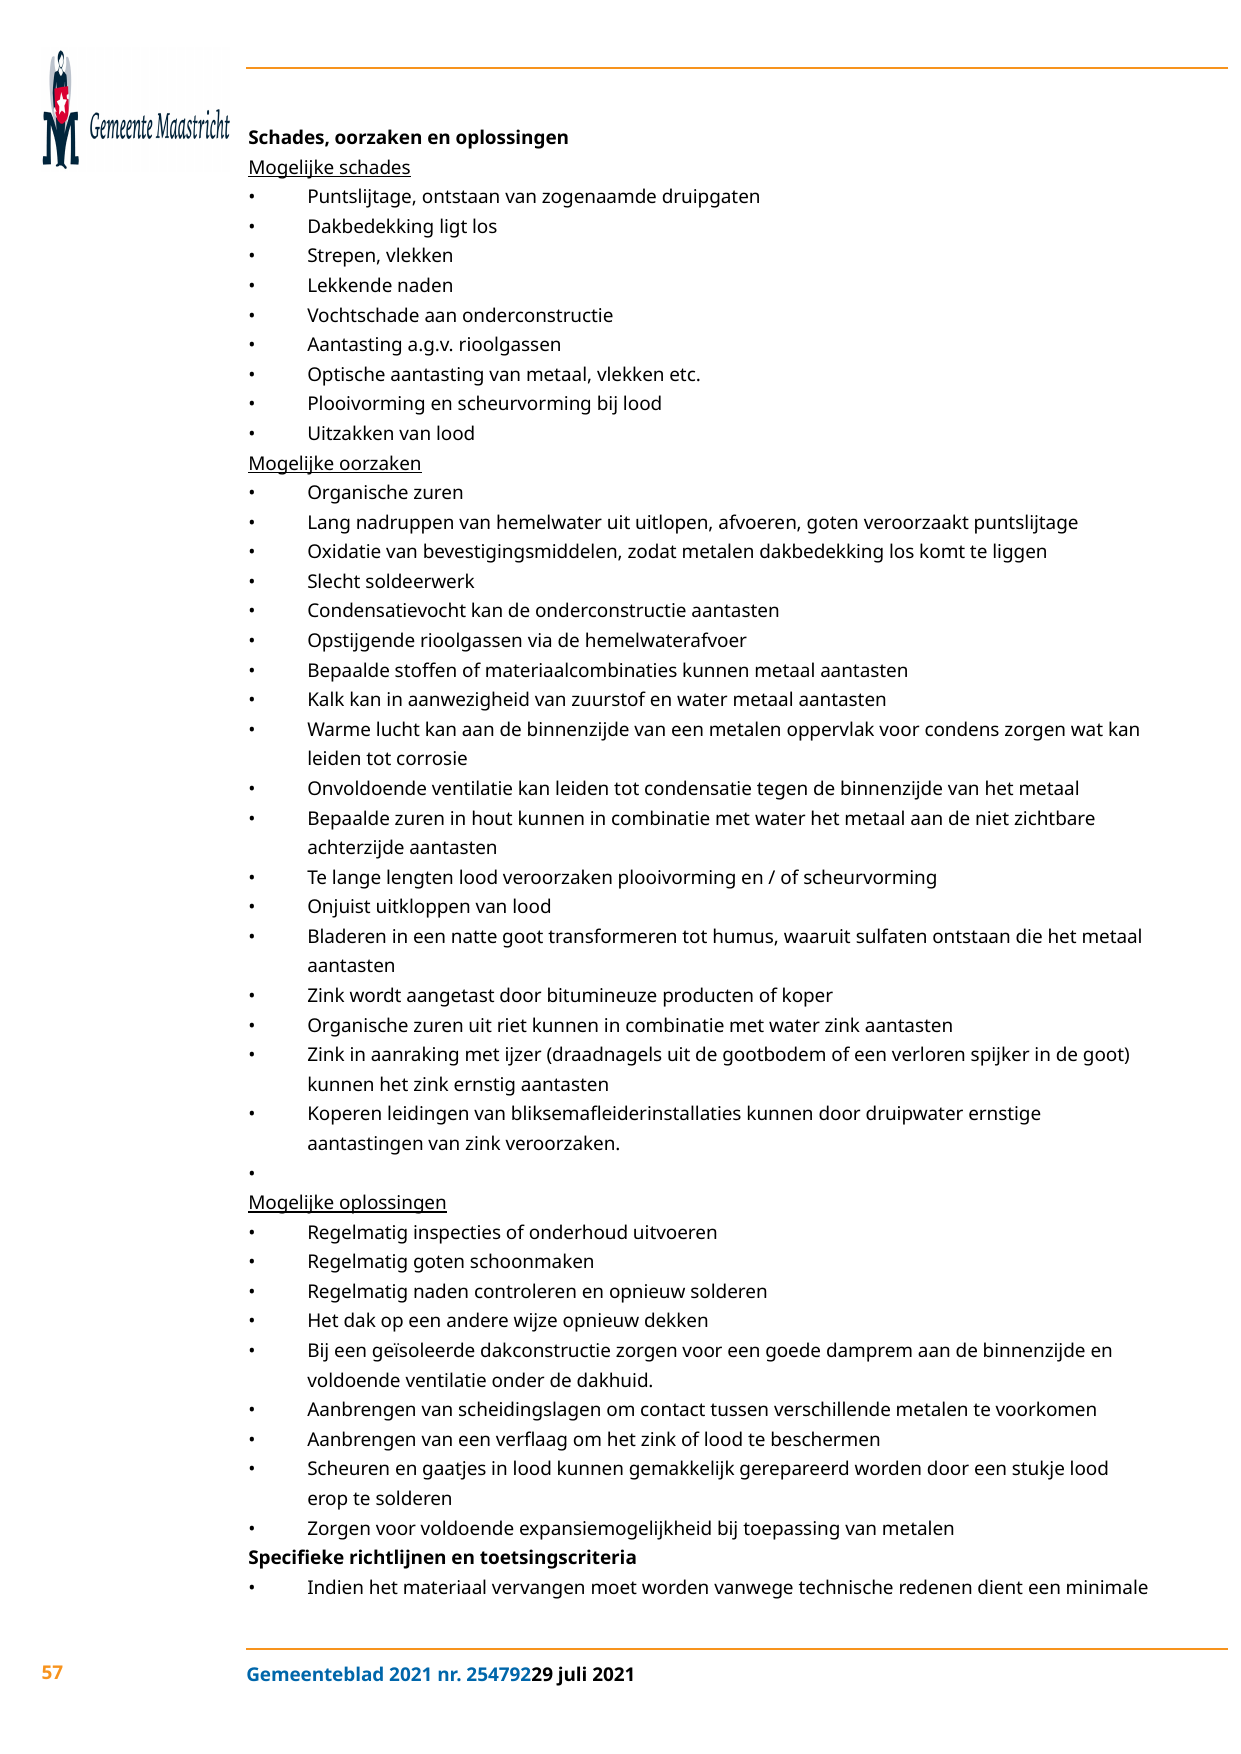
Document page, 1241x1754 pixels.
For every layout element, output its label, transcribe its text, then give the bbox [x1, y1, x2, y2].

list Scheuren en gaatjes in lood kunnen gemakkelijk gerepareerd worden door een stukje lood erop te solderen [248, 1456, 1152, 1511]
list Organische zuren uit riet kunnen in combinatie met water zink aantasten [248, 1012, 1152, 1038]
list Optische aantasting van metaal, vlekken etc. [248, 361, 1152, 387]
list Koperen leidingen van bliksemafleiderinstallaties kunnen door druipwater ernstige aantastingen van zink veroorzaken. [248, 1101, 1152, 1156]
text Mogelijke oplossingen [248, 1189, 1152, 1215]
text Mogelijke oorzaken [248, 450, 1152, 476]
list Lang nadruppen van hemelwater uit uitlopen, afvoeren, goten veroorzaakt puntslijtage [248, 509, 1152, 535]
text Specifieke richtlijnen en toetsingscriteria [248, 1544, 1152, 1570]
list Bij een geïsoleerde dakconstructie zorgen voor een goede damprem aan de binnenzijde en voldoende ventilatie onder de dakhuid. [248, 1337, 1152, 1393]
list Het dak op een andere wijze opnieuw dekken [248, 1308, 1152, 1333]
list Slecht soldeerwerk [248, 568, 1152, 594]
list Aanbrengen van een verflaag om het zink of lood te beschermen [248, 1426, 1152, 1452]
list Plooivorming en scheurvorming bij lood [248, 391, 1152, 416]
list Zink wordt aangetast door bitumineuze producten of koper [248, 982, 1152, 1008]
list Bepaalde zuren in hout kunnen in combinatie met water het metaal aan de niet zichtbare achterzijde aantasten [248, 805, 1152, 860]
list Regelmatig naden controleren en opnieuw solderen [248, 1278, 1152, 1304]
list Onjuist uitkloppen van lood [248, 893, 1152, 919]
list Bladeren in een natte goot transformeren tot humus, waaruit sulfaten ontstaan die het metaal aantasten [248, 923, 1152, 978]
list Opstijgende rioolgassen via de hemelwaterafvoer [248, 627, 1152, 653]
list Zorgen voor voldoende expansiemogelijkheid bij toepassing van metalen [248, 1515, 1152, 1541]
list Bepaalde stoffen of materiaalcombinaties kunnen metaal aantasten [248, 657, 1152, 683]
list Regelmatig inspecties of onderhoud uitvoeren [248, 1219, 1152, 1245]
list Condensatievocht kan de onderconstructie aantasten [248, 598, 1152, 623]
list Zink in aanraking met ijzer (draadnagels uit de gootbodem of een verloren spijker in de goot) kunnen het zink ernstig aantasten [248, 1041, 1152, 1097]
list Aanbrengen van scheidingslagen om contact tussen verschillende metalen te voorkomen [248, 1396, 1152, 1422]
list Dakbedekking ligt los [248, 213, 1152, 239]
text Schades, oorzaken en oplossingen [248, 124, 1152, 150]
picture [41, 47, 231, 172]
list Lekkende naden [248, 272, 1152, 298]
list Organische zuren [248, 479, 1152, 505]
list Strepen, vlekken [248, 243, 1152, 268]
text Mogelijke schades [248, 154, 1152, 180]
list Puntslijtage, ontstaan van zogenaamde druipgaten [248, 183, 1152, 209]
list Te lange lengten lood veroorzaken plooivorming en / of scheurvorming [248, 864, 1152, 890]
list Warme lucht kan aan de binnenzijde van een metalen oppervlak voor condens zorgen wat kan leiden tot corrosie [248, 716, 1152, 771]
list Aantasting a.g.v. rioolgassen [248, 331, 1152, 357]
list Uitzakken van lood [248, 420, 1152, 446]
list Regelmatig goten schoonmaken [248, 1248, 1152, 1274]
list Vochtschade aan onderconstructie [248, 302, 1152, 328]
list Oxidatie van bevestigingsmiddelen, zodat metalen dakbedekking los komt te liggen [248, 538, 1152, 564]
list Onvoldoende ventilatie kan leiden tot condensatie tegen de binnenzijde van het metaal [248, 775, 1152, 801]
list Indien het materiaal vervangen moet worden vanwege technische redenen dient een minimale [248, 1574, 1152, 1600]
list Kalk kan in aanwezigheid van zuurstof en water metaal aantasten [248, 686, 1152, 712]
